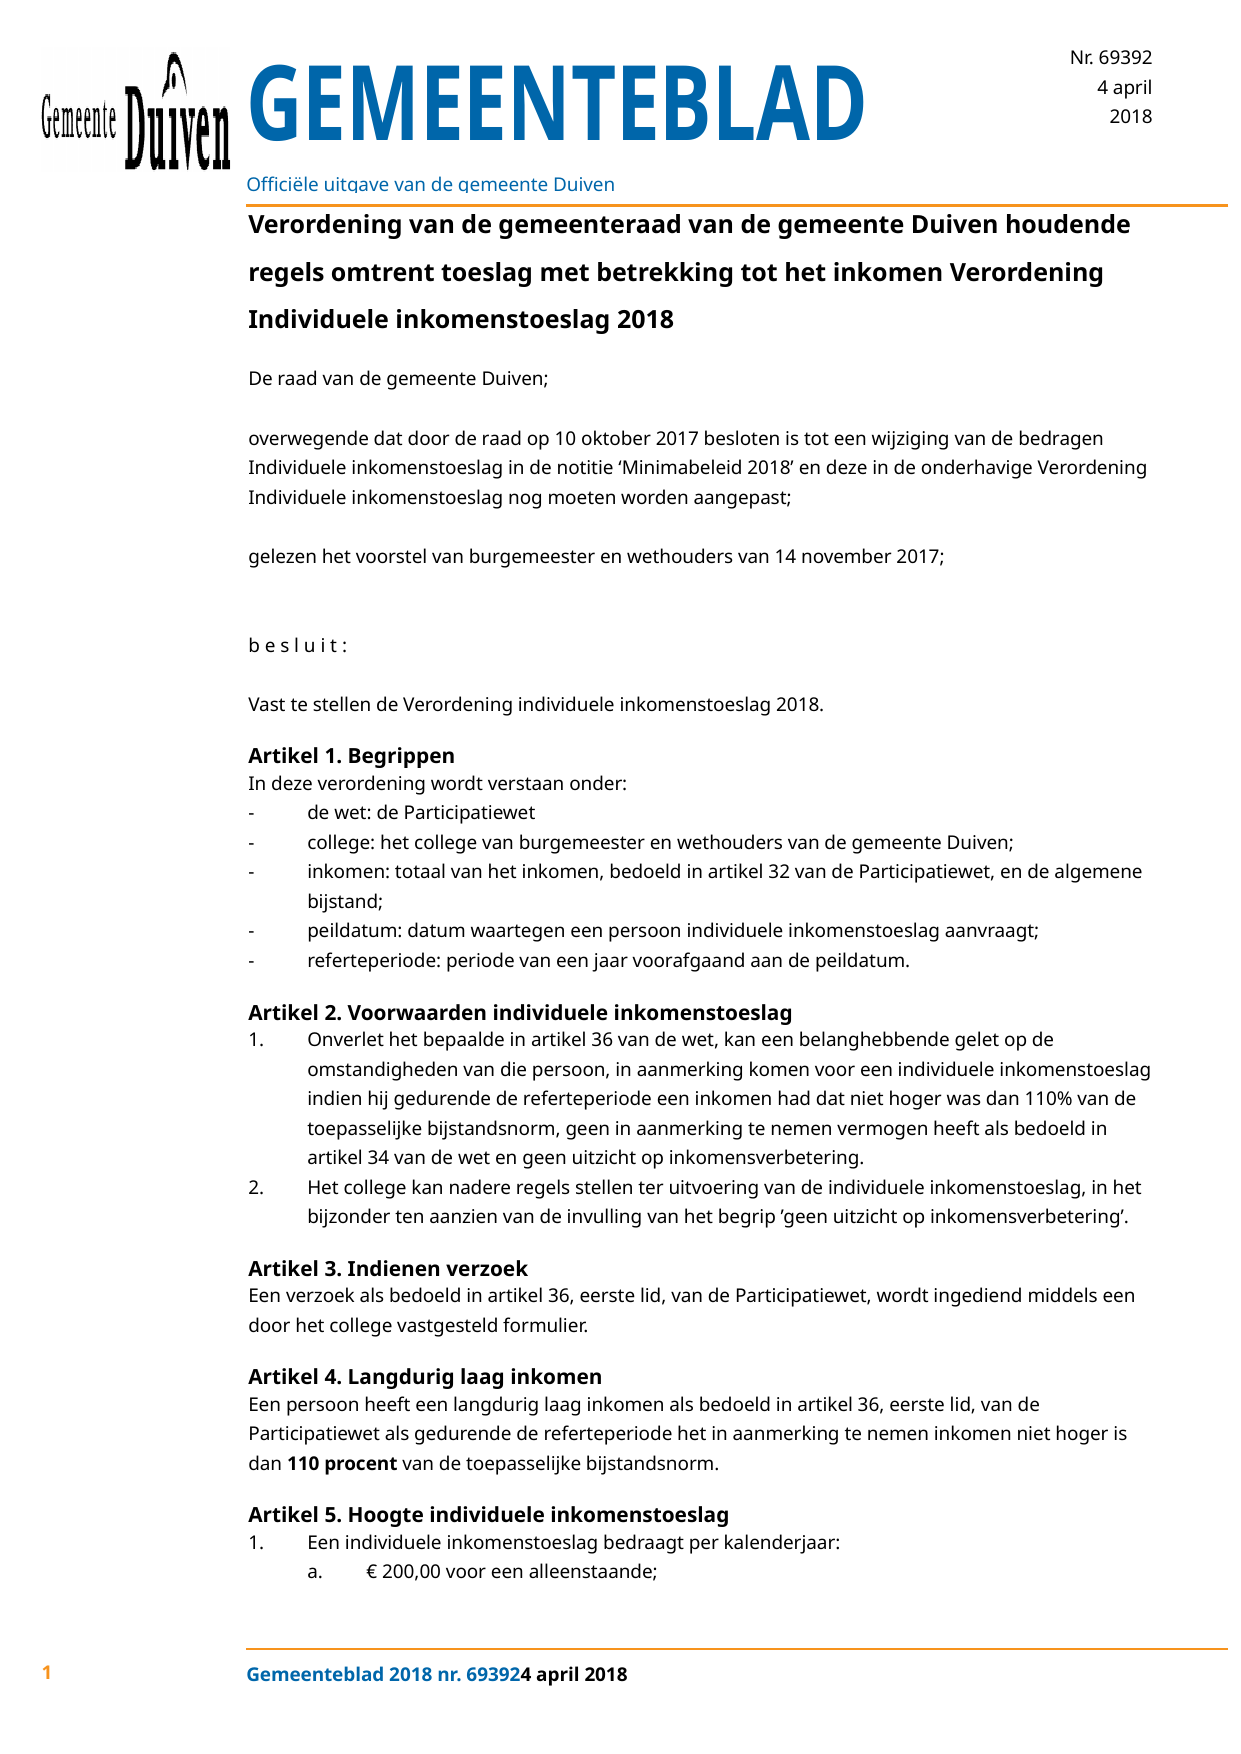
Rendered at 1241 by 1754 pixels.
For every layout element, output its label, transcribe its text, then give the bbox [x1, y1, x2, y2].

text In deze verordening wordt verstaan onder: [248, 770, 1152, 796]
text Vast te stellen de Verordening individuele inkomenstoeslag 2018. [248, 691, 1152, 717]
text Een verzoek als bedoeld in artikel 36, eerste lid, van de Participatiewet, wordt ingediend middels een door het college vastgesteld formulier. [248, 1282, 1152, 1338]
list de wet: de Participatiewet [248, 799, 1152, 825]
list Een individuele inkomenstoeslag bedraagt per kalenderjaar: [248, 1529, 1152, 1555]
text gelezen het voorstel van burgemeester en wethouders van 14 november 2017; [248, 543, 1152, 569]
text b e s l u i t : [248, 632, 1152, 657]
picture [41, 47, 231, 172]
text Artikel 3. Indienen verzoek [248, 1254, 1152, 1282]
text Artikel 2. Voorwaarden individuele inkomenstoeslag [248, 998, 1152, 1026]
list peildatum: datum waartegen een persoon individuele inkomenstoeslag aanvraagt; [248, 918, 1152, 943]
list € 200,00 voor een alleenstaande; [307, 1558, 1152, 1584]
text Artikel 4. Langdurig laag inkomen [248, 1362, 1152, 1391]
text overwegende dat door de raad op 10 oktober 2017 besloten is tot een wijziging van de bedragen Individuele inkomenstoeslag in de notitie ‘Minimabeleid 2018’ en deze in de onderhavige Verordening Individuele inkomenstoeslag nog moeten worden aangepast; [248, 425, 1152, 509]
text Artikel 1. Begrippen [248, 741, 1152, 770]
list inkomen: totaal van het inkomen, bedoeld in artikel 32 van de Participatiewet, en de algemene bijstand; [248, 858, 1152, 914]
text De raad van de gemeente Duiven; [248, 366, 1152, 391]
text Verordening van de gemeenteraad van de gemeente Duiven houdende regels omtrent toeslag met betrekking tot het inkomen Verordening Individuele inkomenstoeslag 2018 [248, 207, 1152, 336]
list Onverlet het bepaalde in artikel 36 van de wet, kan een belanghebbende gelet op de omstandigheden van die persoon, in aanmerking komen voor een individuele inkomenstoeslag indien hij gedurende de referteperiode een inkomen had dat niet hoger was dan 110% van de toepasselijke bijstandsnorm, geen in aanmerking te nemen vermogen heeft als bedoeld in artikel 34 van de wet en geen uitzicht op inkomensverbetering. [248, 1026, 1152, 1170]
text Artikel 5. Hoogte individuele inkomenstoeslag [248, 1501, 1152, 1529]
list Het college kan nadere regels stellen ter uitvoering van de individuele inkomenstoeslag, in het bijzonder ten aanzien van de invulling van het begrip ’geen uitzicht op inkomensverbetering’. [248, 1174, 1152, 1229]
list referteperiode: periode van een jaar voorafgaand aan de peildatum. [248, 947, 1152, 973]
text Een persoon heeft een langdurig laag inkomen als bedoeld in artikel 36, eerste lid, van de Participatiewet als gedurende de referteperiode het in aanmerking te nemen inkomen niet hoger is dan 110 procent van de toepasselijke bijstandsnorm. [248, 1391, 1152, 1476]
list college: het college van burgemeester en wethouders van de gemeente Duiven; [248, 829, 1152, 855]
